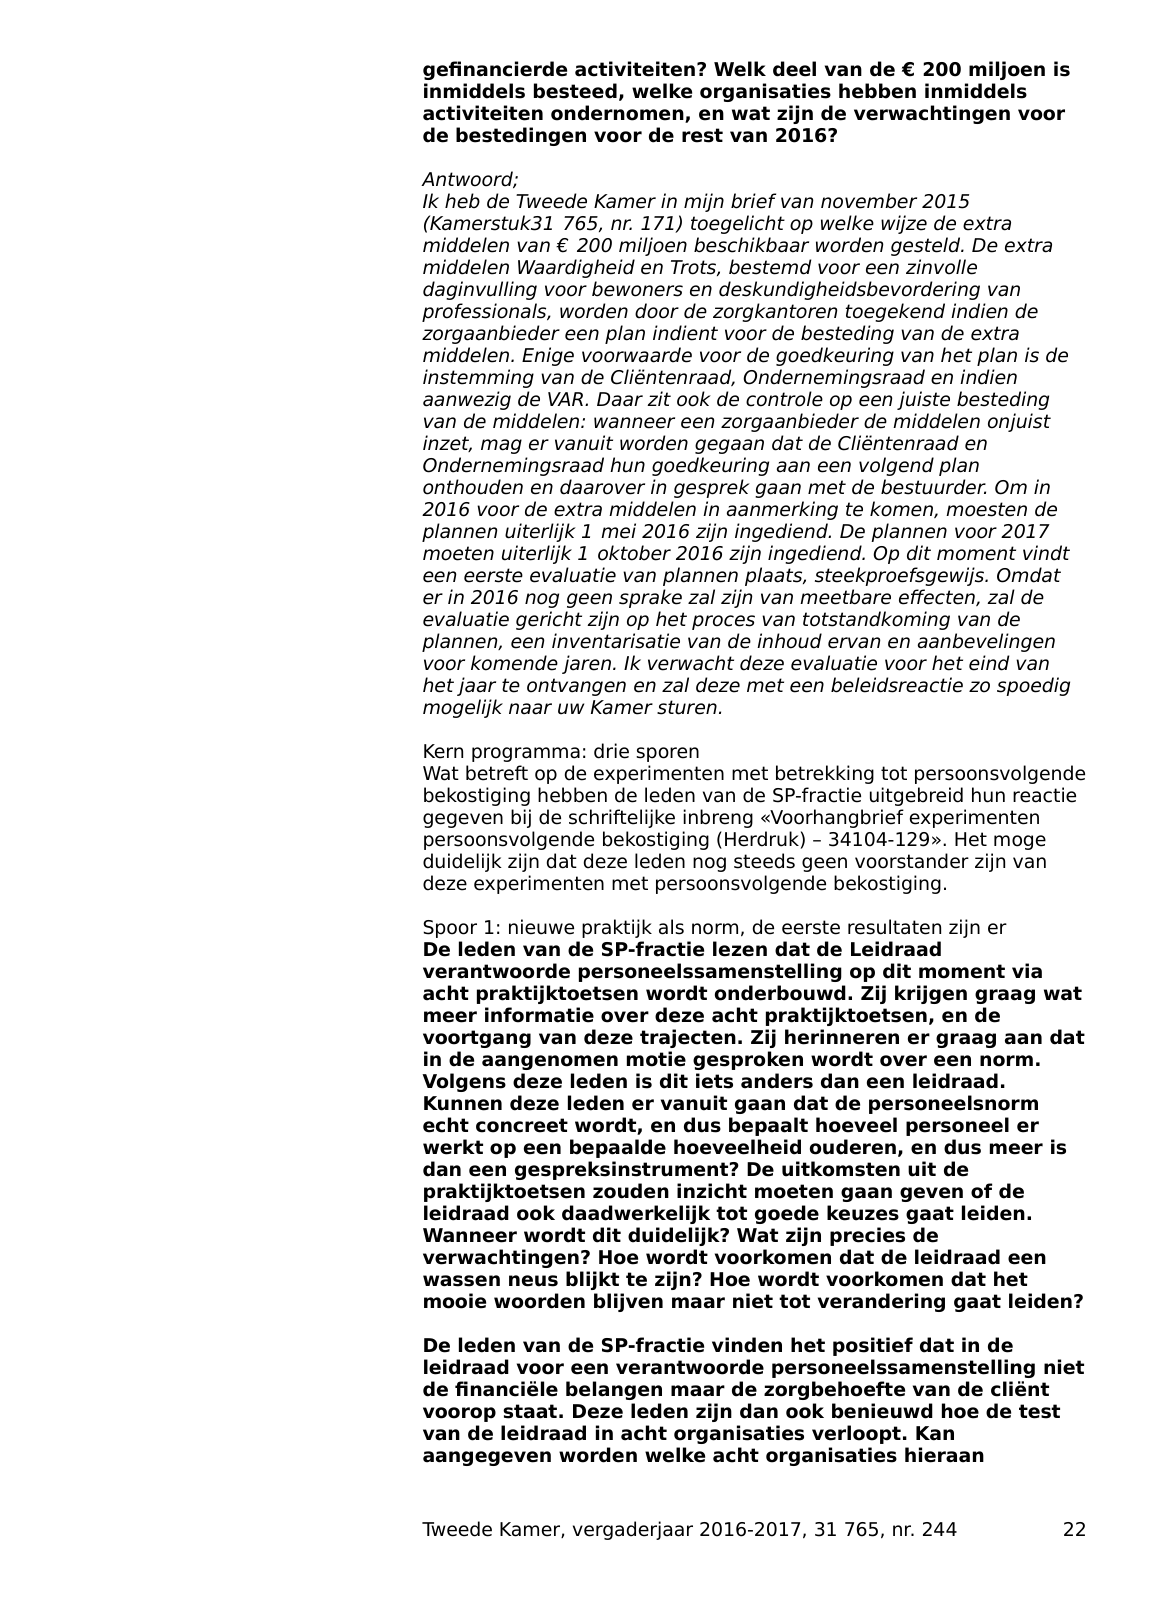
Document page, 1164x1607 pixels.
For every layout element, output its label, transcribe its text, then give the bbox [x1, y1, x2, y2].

text Wat betreft op de experimenten met betrekking tot persoonsvolgende bekostiging hebben de leden van de SP-fractie uitgebreid hun reactie gegeven bij de schriftelijke inbreng «Voorhangbrief experimenten persoonsvolgende bekostiging (Herdruk) – 34104-129». Het moge duidelijk zijn dat deze leden nog steeds geen voorstander zijn van deze experimenten met persoonsvolgende bekostiging. [422, 763, 1087, 895]
text gefinancierde activiteiten? Welk deel van de € 200 miljoen is inmiddels besteed, welke organisaties hebben inmiddels activiteiten ondernomen, en wat zijn de verwachtingen voor de bestedingen voor de rest van 2016? [422, 59, 1087, 147]
text Kern programma: drie sporen [422, 741, 1087, 763]
text Ik heb de Tweede Kamer in mijn brief van november 2015 (Kamerstuk31 765, nr. 171) toegelicht op welke wijze de extra middelen van € 200 miljoen beschikbaar worden gesteld. De extra middelen Waardigheid en Trots, bestemd voor een zinvolle daginvulling voor bewoners en deskundigheidsbevordering van professionals, worden door de zorgkantoren toegekend indien de zorgaanbieder een plan indient voor de besteding van de extra middelen. Enige voorwaarde voor de goedkeuring van het plan is de instemming van de Cliëntenraad, Ondernemingsraad en indien aanwezig de VAR. Daar zit ook de controle op een juiste besteding van de middelen: wanneer een zorgaanbieder de middelen onjuist inzet, mag er vanuit worden gegaan dat de Cliëntenraad en Ondernemingsraad hun goedkeuring aan een volgend plan onthouden en daarover in gesprek gaan met de bestuurder. Om in 2016 voor de extra middelen in aanmerking te komen, moesten de plannen uiterlijk 1 mei 2016 zijn ingediend. De plannen voor 2017 moeten uiterlijk 1 oktober 2016 zijn ingediend. Op dit moment vindt een eerste evaluatie van plannen plaats, steekproefsgewijs. Omdat er in 2016 nog geen sprake zal zijn van meetbare effecten, zal de evaluatie gericht zijn op het proces van totstandkoming van de plannen, een inventarisatie van de inhoud ervan en aanbevelingen voor komende jaren. Ik verwacht deze evaluatie voor het eind van het jaar te ontvangen en zal deze met een beleidsreactie zo spoedig mogelijk naar uw Kamer sturen. [422, 191, 1087, 719]
text De leden van de SP-fractie vinden het positief dat in de leidraad voor een verantwoorde personeelssamenstelling niet de financiële belangen maar de zorgbehoefte van de cliënt voorop staat. Deze leden zijn dan ook benieuwd hoe de test van de leidraad in acht organisaties verloopt. Kan aangegeven worden welke acht organisaties hieraan [422, 1335, 1087, 1467]
text Spoor 1: nieuwe praktijk als norm, de eerste resultaten zijn er [422, 917, 1087, 939]
text De leden van de SP-fractie lezen dat de Leidraad verantwoorde personeelssamenstelling op dit moment via acht praktijktoetsen wordt onderbouwd. Zij krijgen graag wat meer informatie over deze acht praktijktoetsen, en de voortgang van deze trajecten. Zij herinneren er graag aan dat in de aangenomen motie gesproken wordt over een norm. Volgens deze leden is dit iets anders dan een leidraad. Kunnen deze leden er vanuit gaan dat de personeelsnorm echt concreet wordt, en dus bepaalt hoeveel personeel er werkt op een bepaalde hoeveelheid ouderen, en dus meer is dan een gespreksinstrument? De uitkomsten uit de praktijktoetsen zouden inzicht moeten gaan geven of de leidraad ook daadwerkelijk tot goede keuzes gaat leiden. Wanneer wordt dit duidelijk? Wat zijn precies de verwachtingen? Hoe wordt voorkomen dat de leidraad een wassen neus blijkt te zijn? Hoe wordt voorkomen dat het mooie woorden blijven maar niet tot verandering gaat leiden? [422, 939, 1087, 1312]
text Antwoord; [422, 169, 1087, 191]
